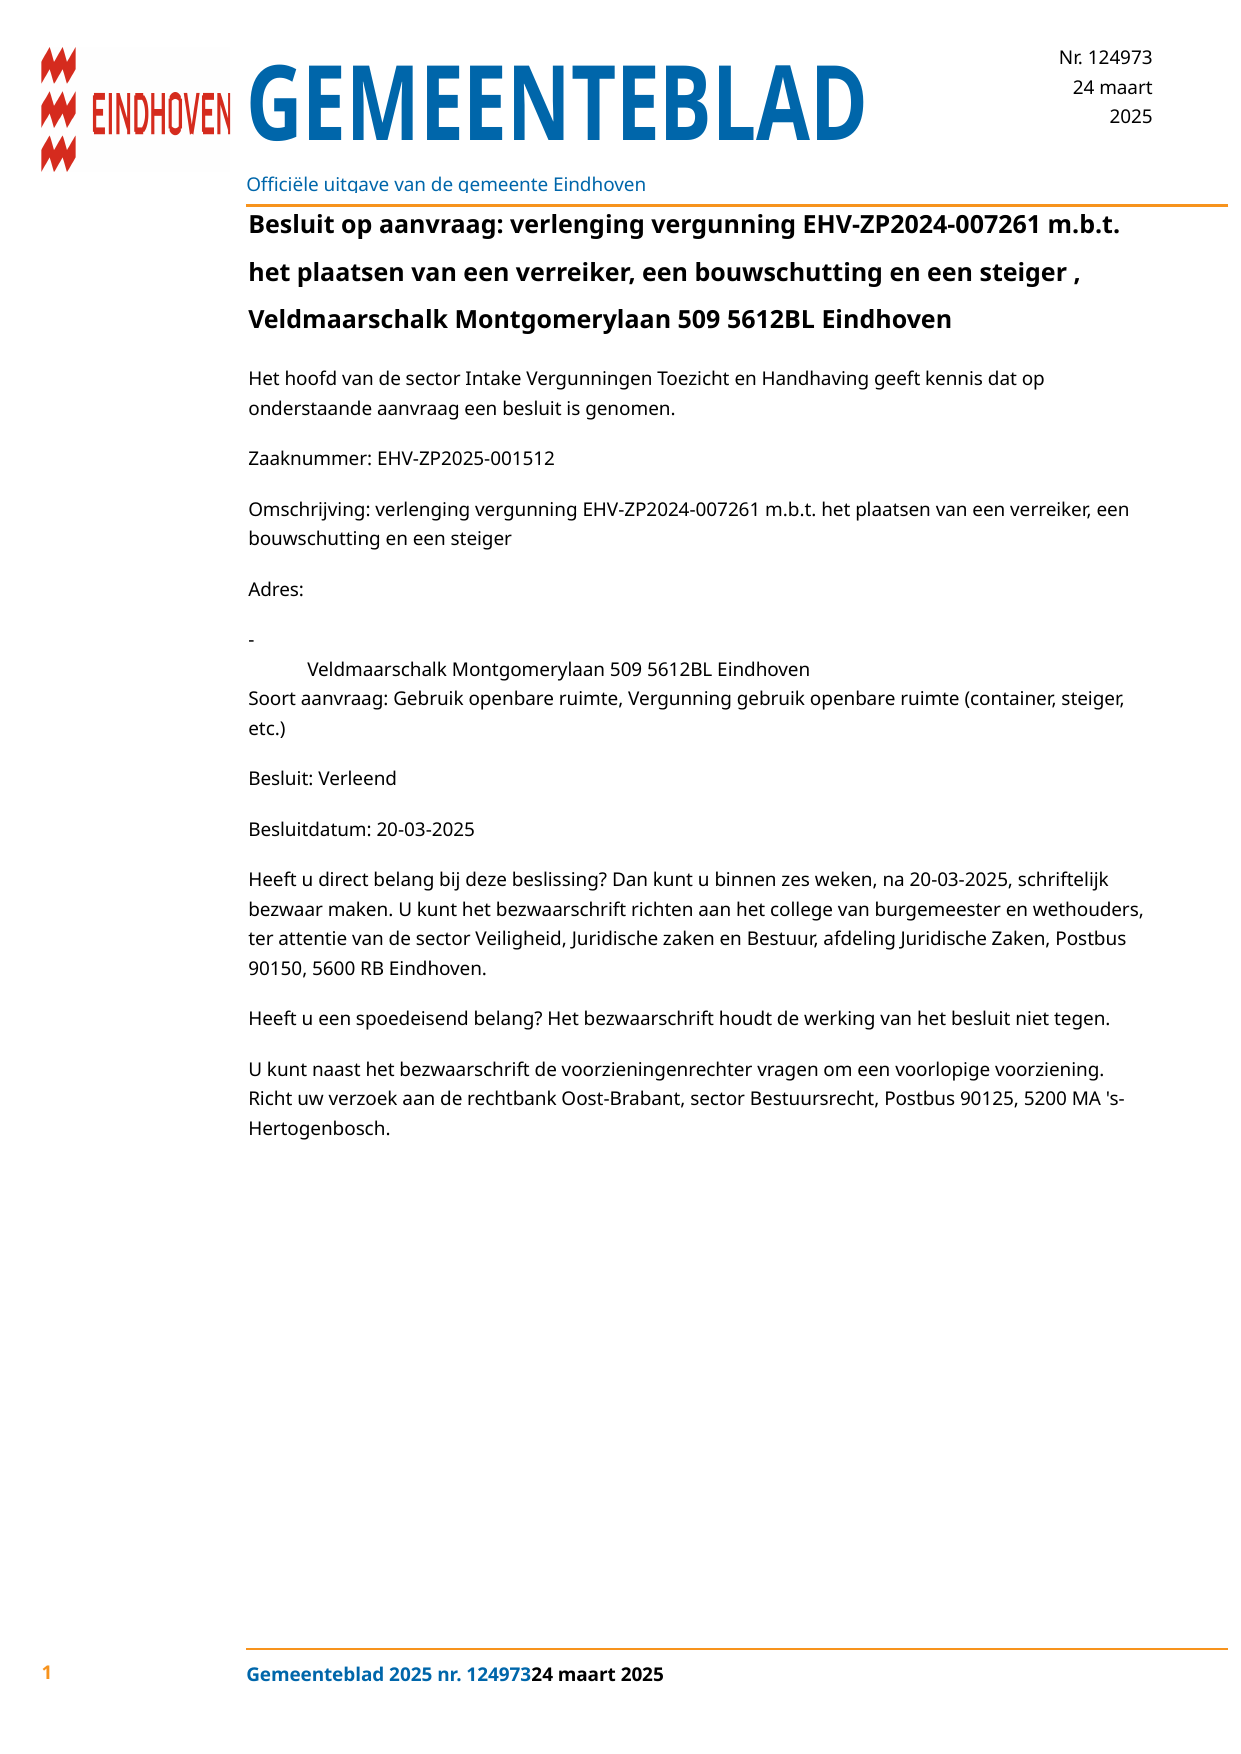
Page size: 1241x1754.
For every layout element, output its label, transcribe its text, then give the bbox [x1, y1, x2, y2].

picture [41, 47, 231, 172]
text Zaaknummer: EHV-ZP2025-001512 [248, 446, 1152, 471]
text Het hoofd van de sector Intake Vergunningen Toezicht en Handhaving geeft kennis dat op onderstaande aanvraag een besluit is genomen. [248, 366, 1152, 421]
text Besluitdatum: 20-03-2025 [248, 816, 1152, 842]
text Besluit op aanvraag: verlenging vergunning EHV-ZP2024-007261 m.b.t. het plaatsen van een verreiker, een bouwschutting en een steiger , Veldmaarschalk Montgomerylaan 509 5612BL Eindhoven [248, 207, 1152, 336]
text Adres: [248, 576, 1152, 602]
list Veldmaarschalk Montgomerylaan 509 5612BL Eindhoven [248, 656, 1152, 682]
text Soort aanvraag: Gebruik openbare ruimte, Vergunning gebruik openbare ruimte (container, steiger, etc.) [248, 686, 1152, 741]
text Heeft u een spoedeisend belang? Het bezwaarschrift houdt de werking van het besluit niet tegen. [248, 1006, 1152, 1031]
text Heeft u direct belang bij deze beslissing? Dan kunt u binnen zes weken, na 20-03-2025, schriftelijk bezwaar maken. U kunt het bezwaarschrift richten aan het college van burgemeester en wethouders, ter attentie van de sector Veiligheid, Juridische zaken en Bestuur, afdeling Juridische Zaken, Postbus 90150, 5600 RB Eindhoven. [248, 866, 1152, 981]
text Omschrijving: verlenging vergunning EHV-ZP2024-007261 m.b.t. het plaatsen van een verreiker, een bouwschutting en een steiger [248, 496, 1152, 551]
text Besluit: Verleend [248, 766, 1152, 791]
text U kunt naast het bezwaarschrift de voorzieningenrechter vragen om een voorlopige voorziening. Richt uw verzoek aan de rechtbank Oost-Brabant, sector Bestuursrecht, Postbus 90125, 5200 MA 's-Hertogenbosch. [248, 1056, 1152, 1141]
